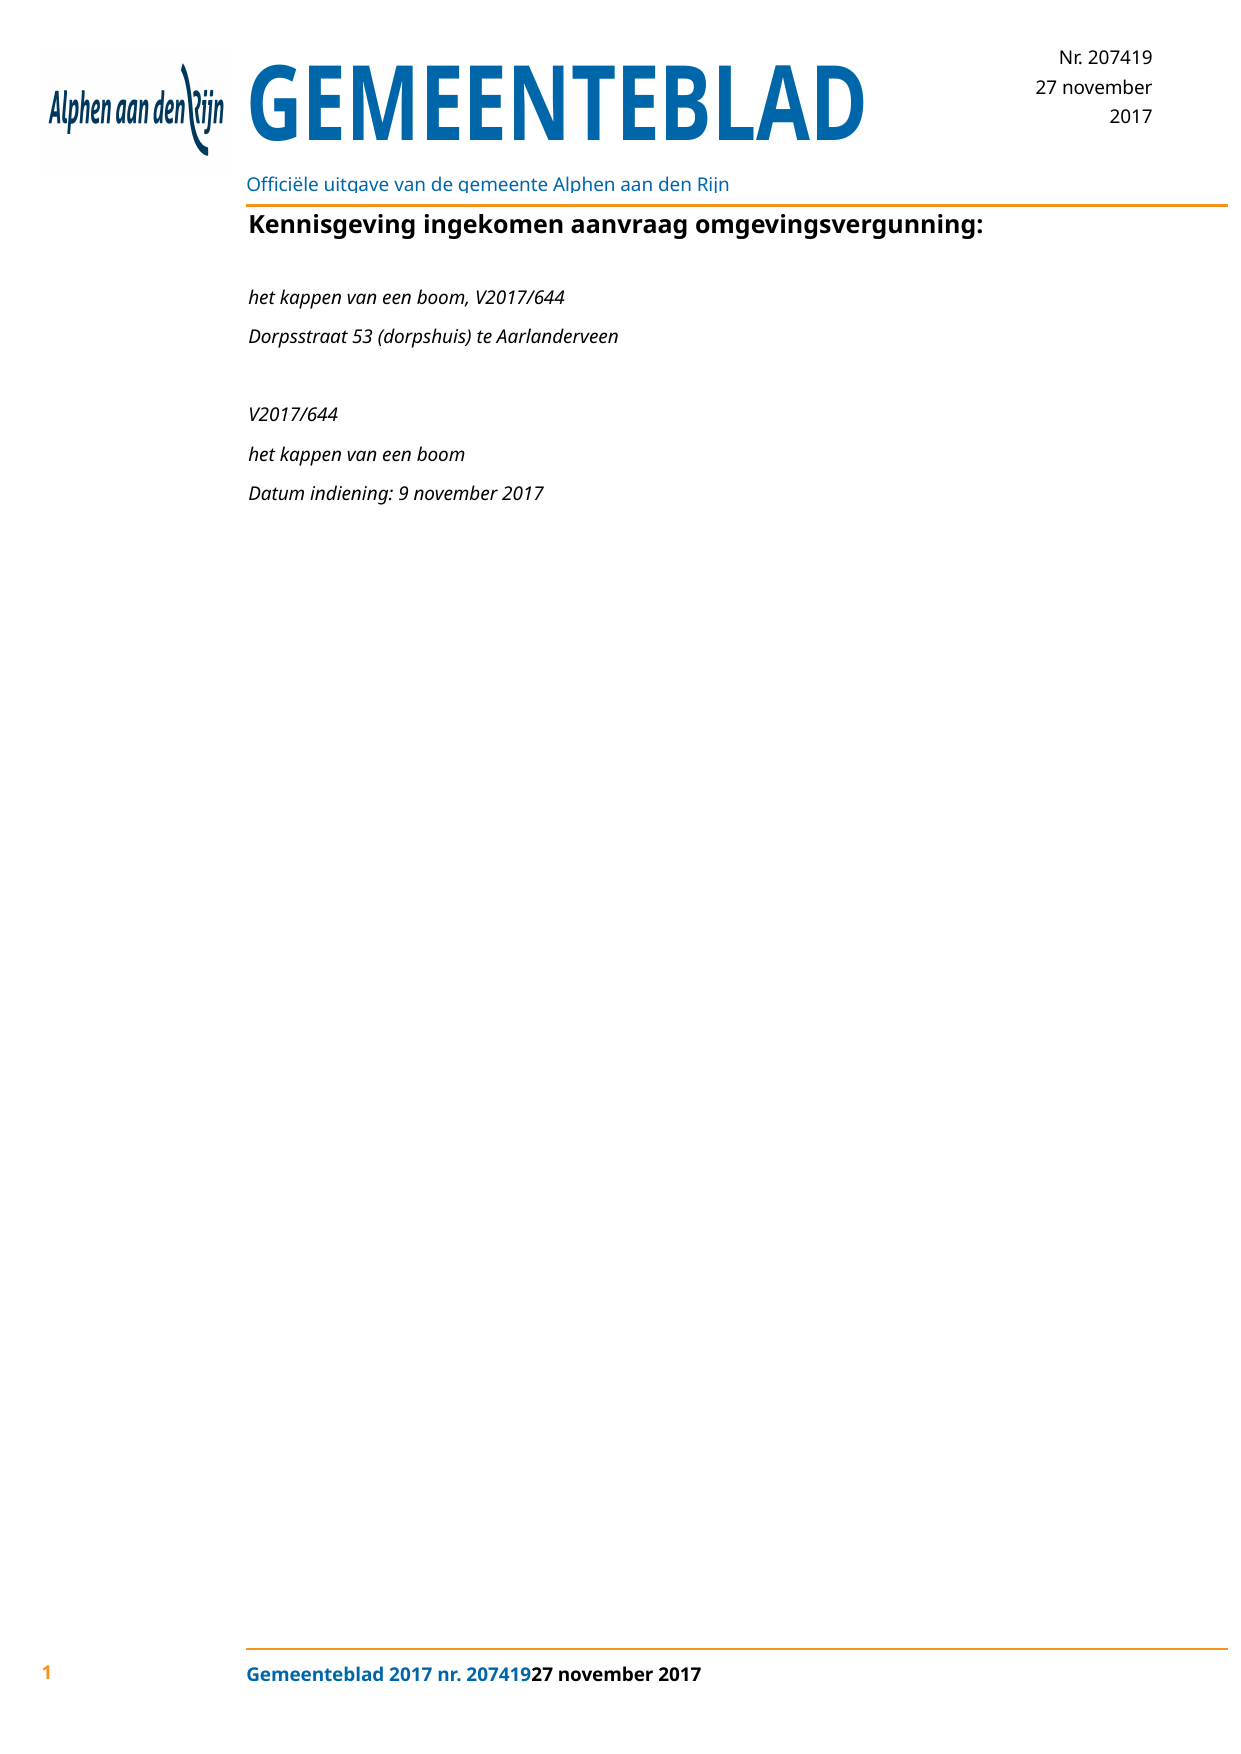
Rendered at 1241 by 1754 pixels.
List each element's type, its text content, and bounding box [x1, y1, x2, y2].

text Kennisgeving ingekomen aanvraag omgevingsvergunning: [248, 207, 1152, 241]
text V2017/644 [248, 402, 1152, 427]
text Datum indiening: 9 november 2017 [248, 480, 1152, 506]
text het kappen van een boom [248, 441, 1152, 467]
text het kappen van een boom, V2017/644 [248, 284, 1152, 309]
picture [41, 47, 231, 172]
text Dorpsstraat 53 (dorpshuis) te Aarlanderveen [248, 323, 1152, 349]
